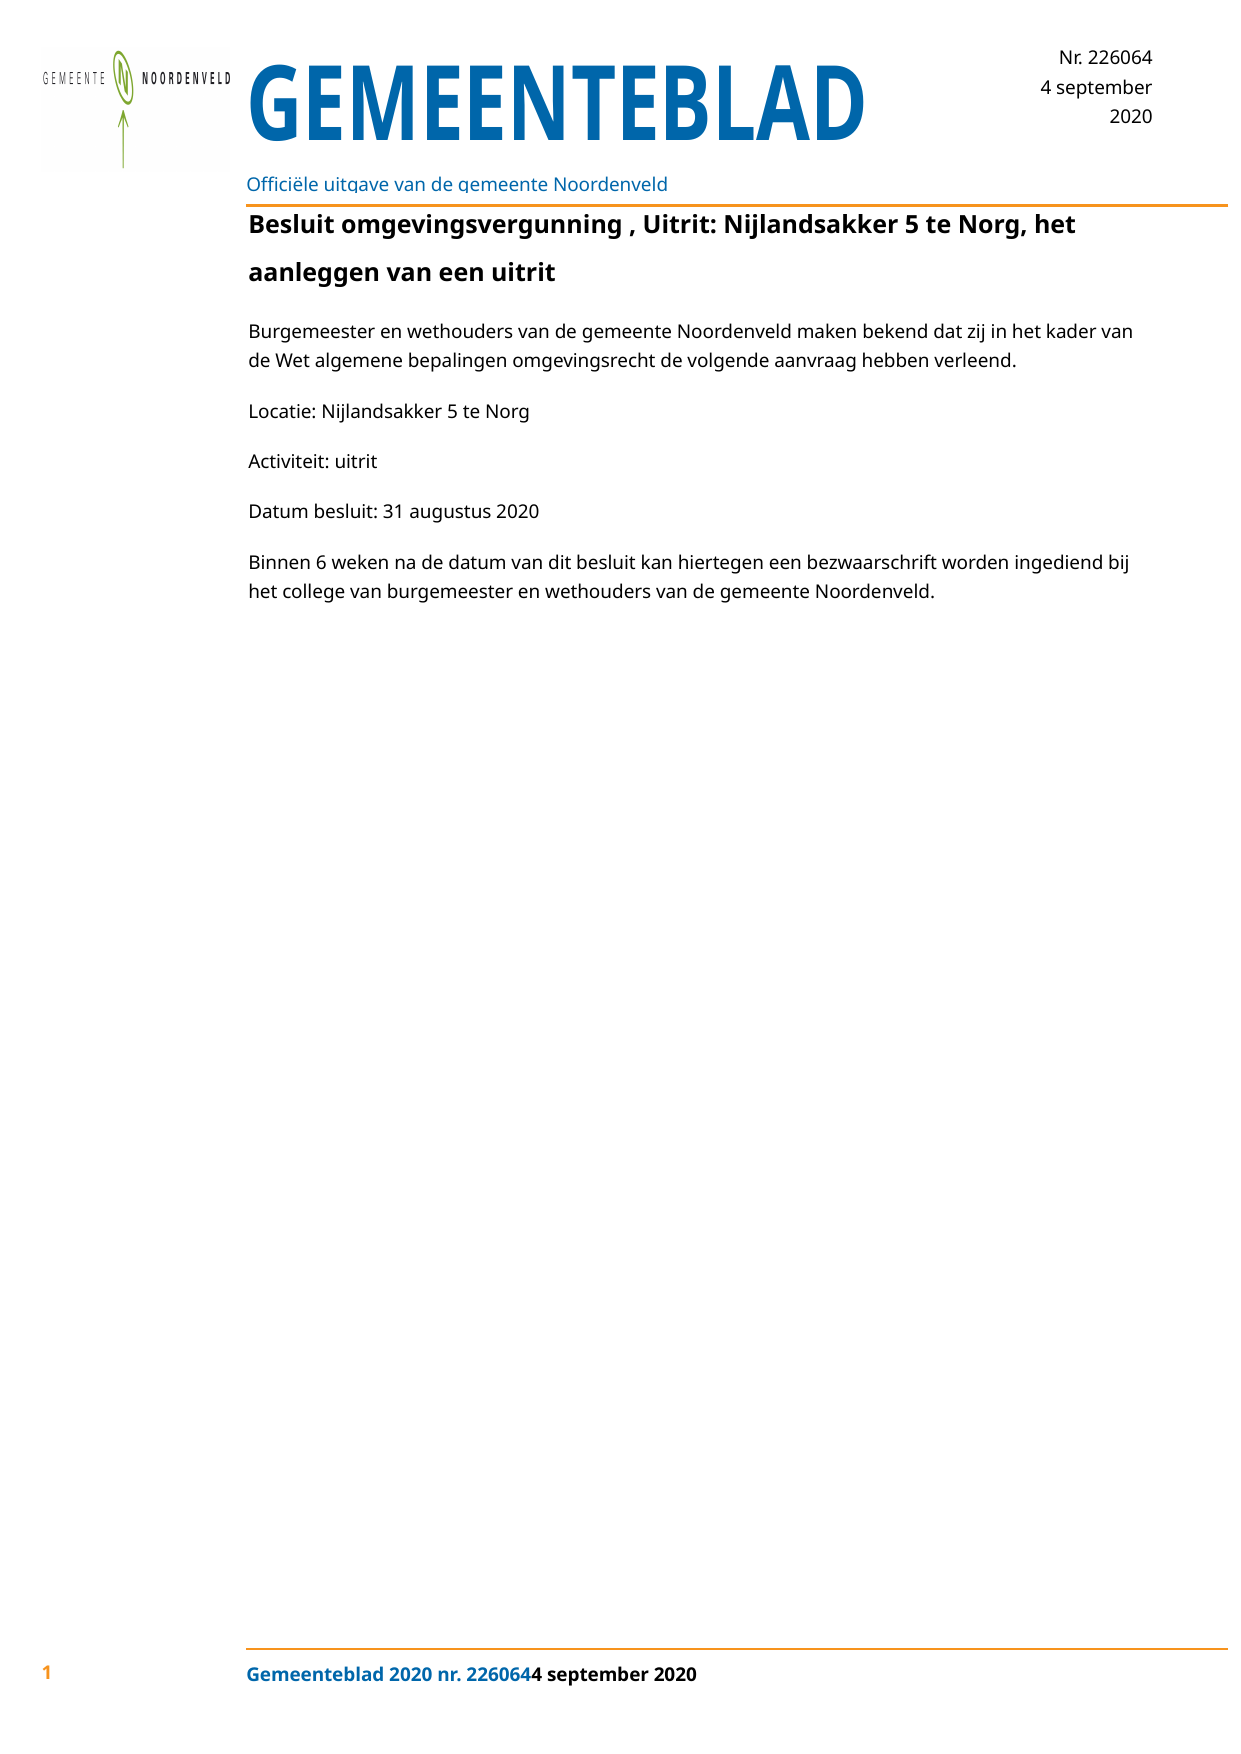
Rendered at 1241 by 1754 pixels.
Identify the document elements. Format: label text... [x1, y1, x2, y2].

picture [41, 47, 231, 172]
text Binnen 6 weken na de datum van dit besluit kan hiertegen een bezwaarschrift worden ingediend bij het college van burgemeester en wethouders van de gemeente Noordenveld. [248, 549, 1152, 604]
text Locatie: Nijlandsakker 5 te Norg [248, 398, 1152, 424]
text Activiteit: uitrit [248, 448, 1152, 474]
text Besluit omgevingsvergunning , Uitrit: Nijlandsakker 5 te Norg, het aanleggen van een uitrit [248, 207, 1152, 288]
text Datum besluit: 31 augustus 2020 [248, 499, 1152, 524]
text Burgemeester en wethouders van de gemeente Noordenveld maken bekend dat zij in het kader van de Wet algemene bepalingen omgevingsrecht de volgende aanvraag hebben verleend. [248, 318, 1152, 373]
